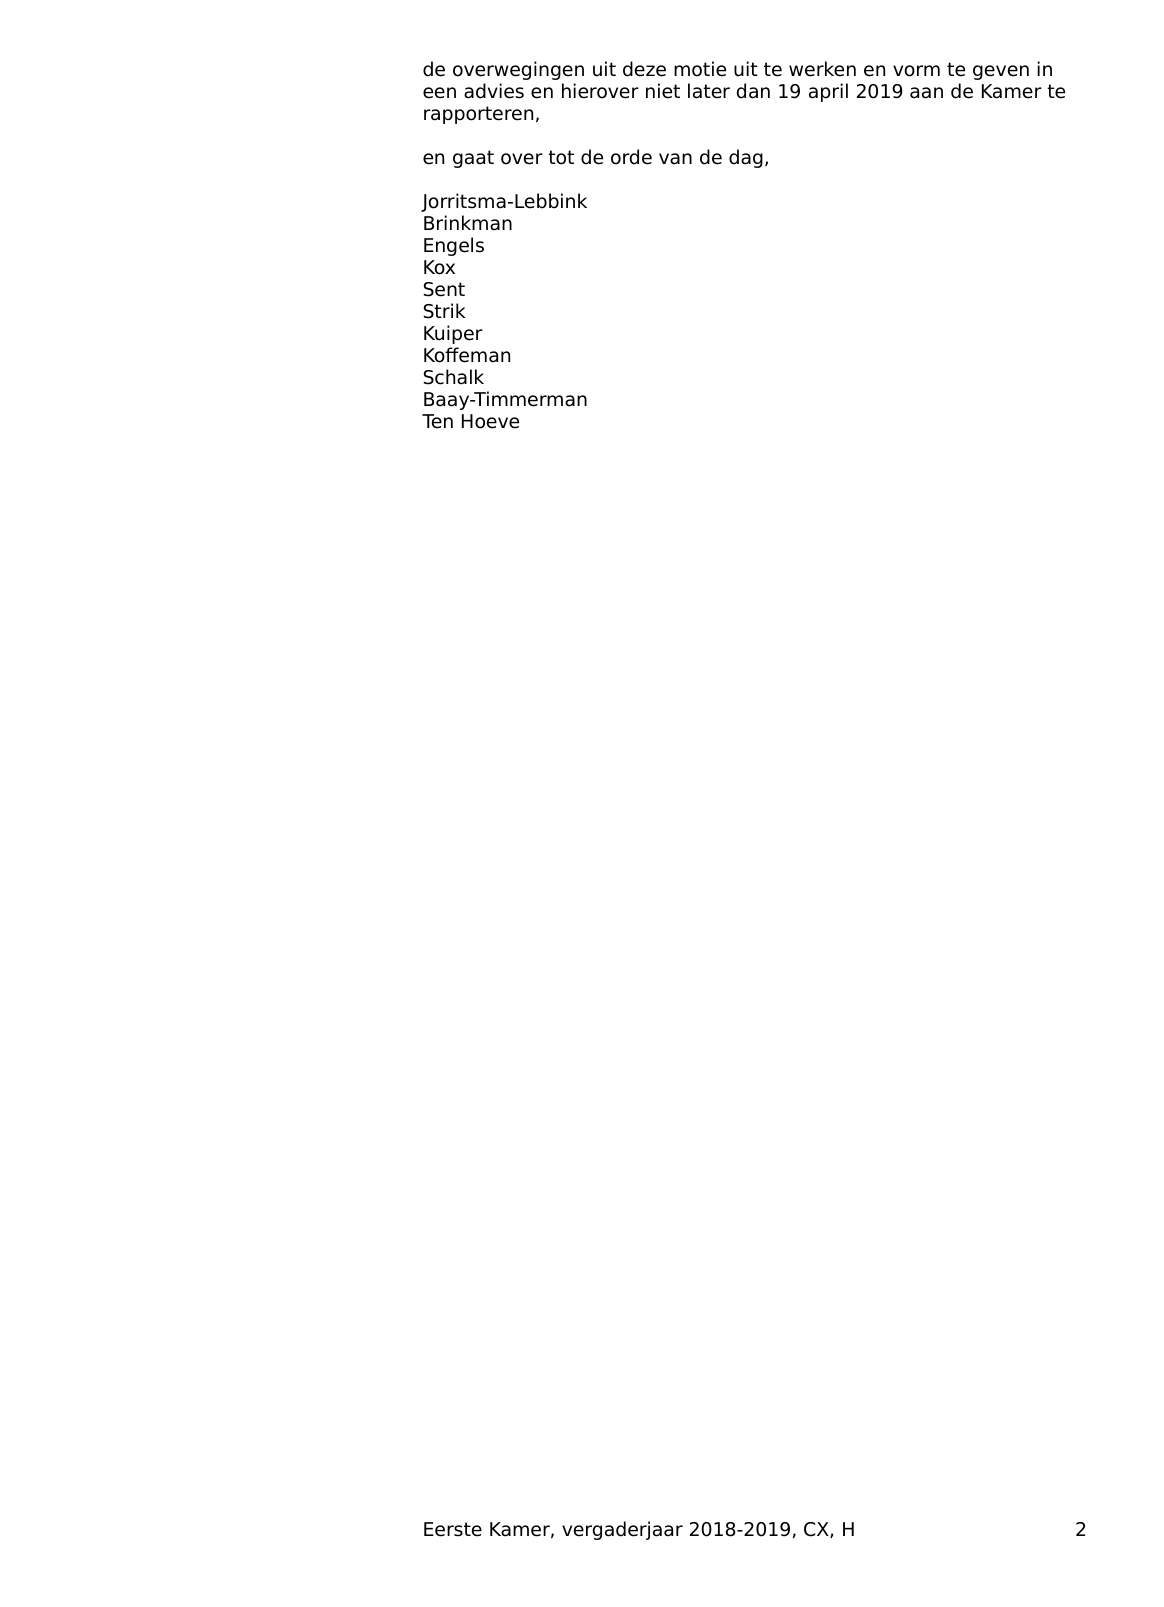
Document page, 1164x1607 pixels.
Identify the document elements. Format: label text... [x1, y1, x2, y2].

text Ten Hoeve [422, 411, 1087, 433]
text Strik [422, 301, 1087, 323]
text Baay-Timmerman [422, 389, 1087, 411]
text Brinkman [422, 213, 1087, 235]
text Jorritsma-Lebbink [422, 191, 1087, 213]
text Koffeman [422, 345, 1087, 367]
text Sent [422, 279, 1087, 301]
text en gaat over tot de orde van de dag, [422, 147, 1087, 169]
text Kuiper [422, 323, 1087, 345]
text de overwegingen uit deze motie uit te werken en vorm te geven in een advies en hierover niet later dan 19 april 2019 aan de Kamer te rapporteren, [422, 59, 1087, 125]
text Kox [422, 257, 1087, 279]
text Schalk [422, 367, 1087, 389]
text Engels [422, 235, 1087, 257]
